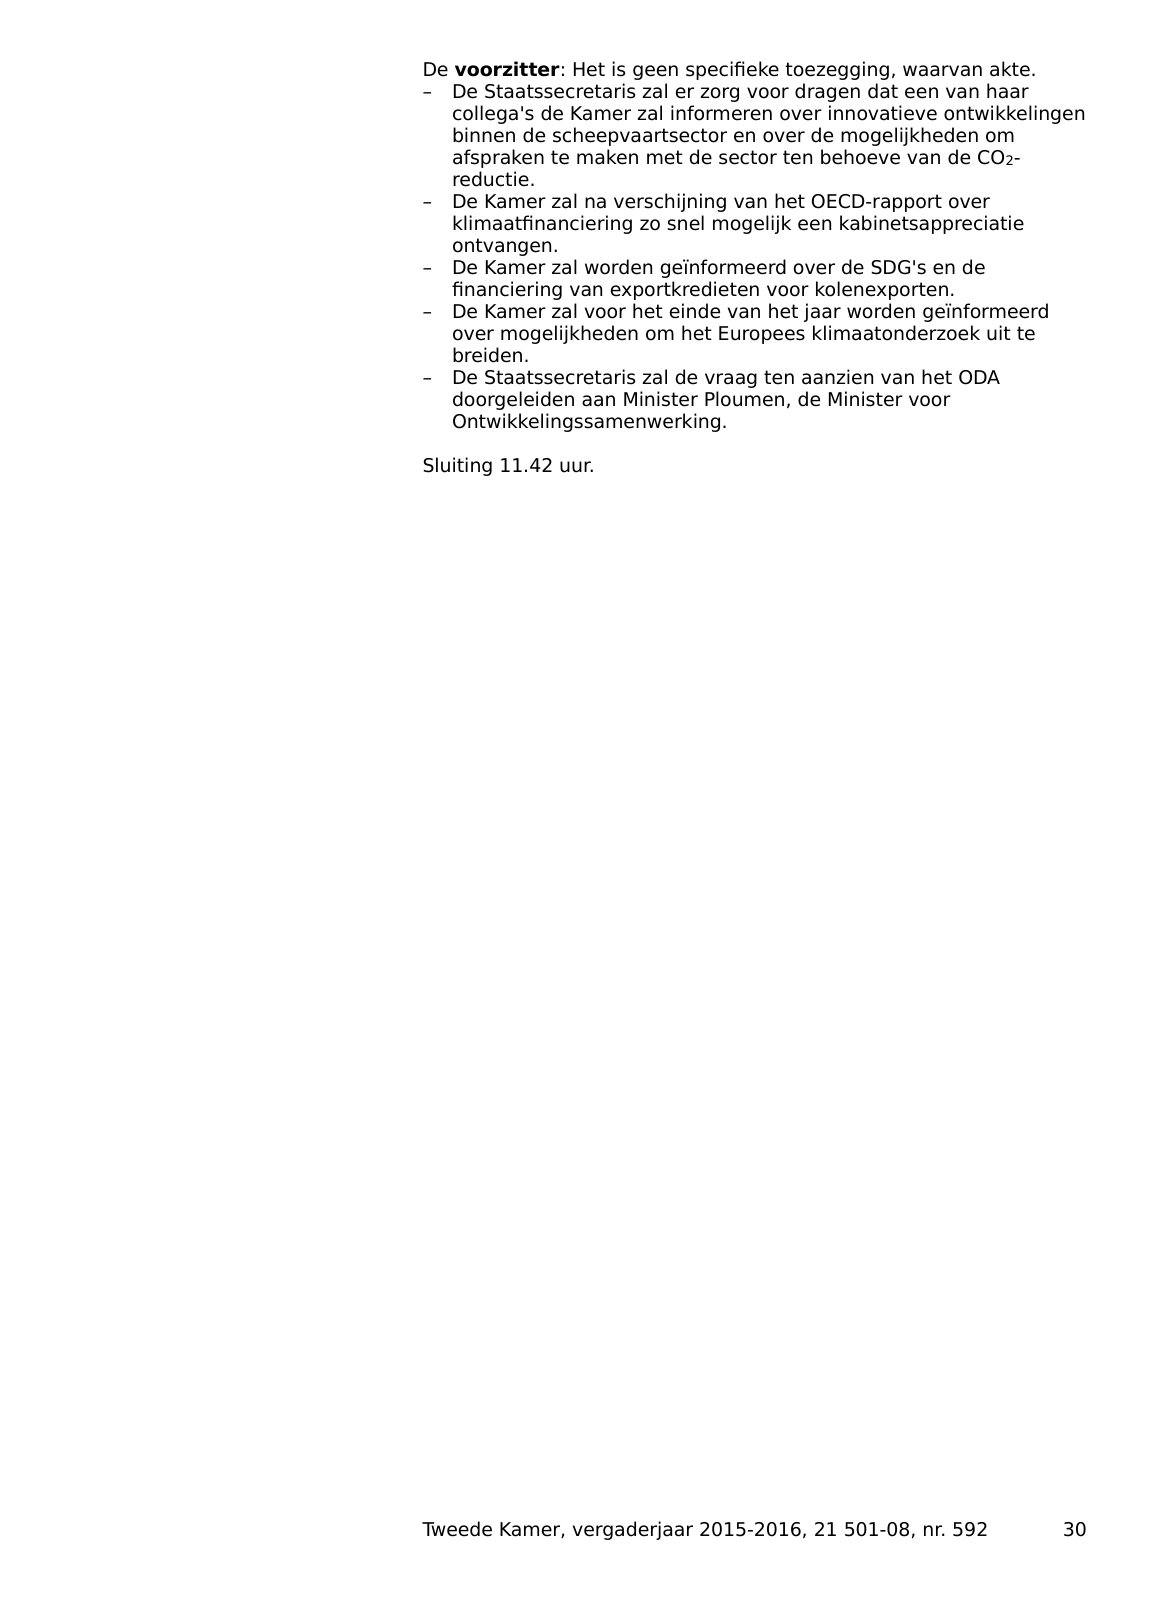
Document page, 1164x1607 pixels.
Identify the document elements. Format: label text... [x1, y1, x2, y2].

text – De Staatssecretaris zal er zorg voor dragen dat een van haar collega's de Kamer zal informeren over innovatieve ontwikkelingen binnen de scheepvaartsector en over de mogelijkheden om afspraken te maken met de sector ten behoeve van de CO2-reductie. [422, 81, 1087, 191]
text – De Kamer zal voor het einde van het jaar worden geïnformeerd over mogelijkheden om het Europees klimaatonderzoek uit te breiden. [422, 301, 1087, 367]
text Sluiting 11.42 uur. [422, 455, 1087, 477]
text – De Kamer zal na verschijning van het OECD-rapport over klimaatfinanciering zo snel mogelijk een kabinetsappreciatie ontvangen. [422, 191, 1087, 257]
text – De Kamer zal worden geïnformeerd over de SDG's en de financiering van exportkredieten voor kolenexporten. [422, 257, 1087, 301]
text – De Staatssecretaris zal de vraag ten aanzien van het ODA doorgeleiden aan Minister Ploumen, de Minister voor Ontwikkelingssamenwerking. [422, 367, 1087, 433]
text De voorzitter: Het is geen specifieke toezegging, waarvan akte. [422, 59, 1087, 81]
